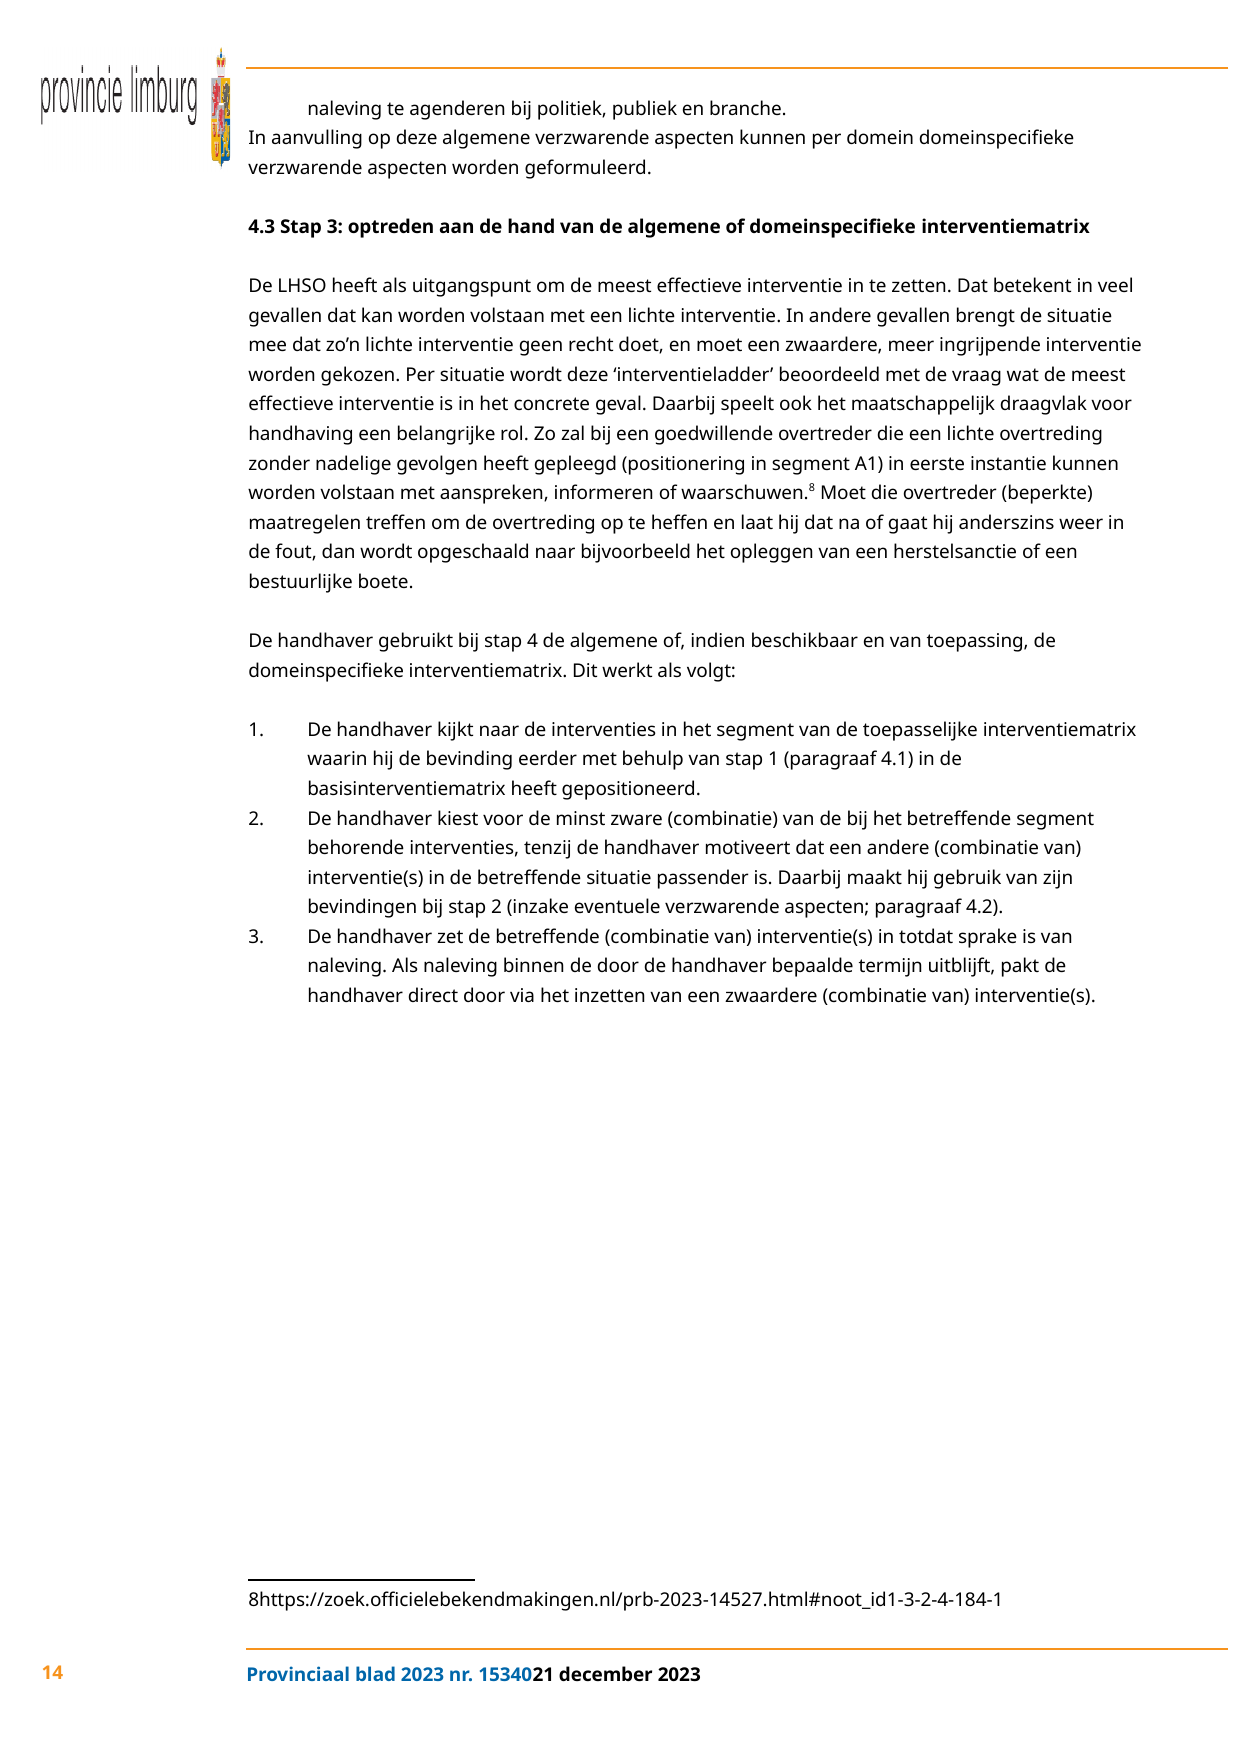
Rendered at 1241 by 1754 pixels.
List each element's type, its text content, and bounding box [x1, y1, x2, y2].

text De handhaver gebruikt bij stap 4 de algemene of, indien beschikbaar en van toepassing, de domeinspecifieke interventiematrix. Dit werkt als volgt: [248, 627, 1152, 683]
text https://zoek.officielebekendmakingen.nl/prb-2023-14527.html#noot_id1-3-2-4-184-1 [248, 1586, 1152, 1612]
list De handhaver kijkt naar de interventies in het segment van de toepasselijke interventiematrix waarin hij de bevinding eerder met behulp van stap 1 (paragraaf 4.1) in de basisinterventiematrix heeft gepositioneerd. [248, 716, 1152, 801]
list naleving te agenderen bij politiek, publiek en branche. [248, 95, 1152, 121]
text De LHSO heeft als uitgangspunt om de meest effectieve interventie in te zetten. Dat betekent in veel gevallen dat kan worden volstaan met een lichte interventie. In andere gevallen brengt de situatie mee dat zo’n lichte interventie geen recht doet, en moet een zwaardere, meer ingrijpende interventie worden gekozen. Per situatie wordt deze ‘interventieladder’ beoordeeld met de vraag wat de meest effectieve interventie is in het concrete geval. Daarbij speelt ook het maatschappelijk draagvlak voor handhaving een belangrijke rol. Zo zal bij een goedwillende overtreder die een lichte overtreding zonder nadelige gevolgen heeft gepleegd (positionering in segment A1) in eerste instantie kunnen worden volstaan met aanspreken, informeren of waarschuwen. Moet die overtreder (beperkte) maatregelen treffen om de overtreding op te heffen en laat hij dat na of gaat hij anderszins weer in de fout, dan wordt opgeschaald naar bijvoorbeeld het opleggen van een herstelsanctie of een bestuurlijke boete. [248, 272, 1152, 594]
list De handhaver kiest voor de minst zware (combinatie) van de bij het betreffende segment behorende interventies, tenzij de handhaver motiveert dat een andere (combinatie van) interventie(s) in de betreffende situatie passender is. Daarbij maakt hij gebruik van zijn bevindingen bij stap 2 (inzake eventuele verzwarende aspecten; paragraaf 4.2). [248, 805, 1152, 919]
text 4.3 Stap 3: optreden aan de hand van de algemene of domeinspecifieke interventiematrix [248, 213, 1152, 239]
picture [41, 47, 231, 172]
list De handhaver zet de betreffende (combinatie van) interventie(s) in totdat sprake is van naleving. Als naleving binnen de door de handhaver bepaalde termijn uitblijft, pakt de handhaver direct door via het inzetten van een zwaardere (combinatie van) interventie(s). [248, 923, 1152, 1008]
text In aanvulling op deze algemene verzwarende aspecten kunnen per domein domeinspecifieke verzwarende aspecten worden geformuleerd. [248, 124, 1152, 180]
